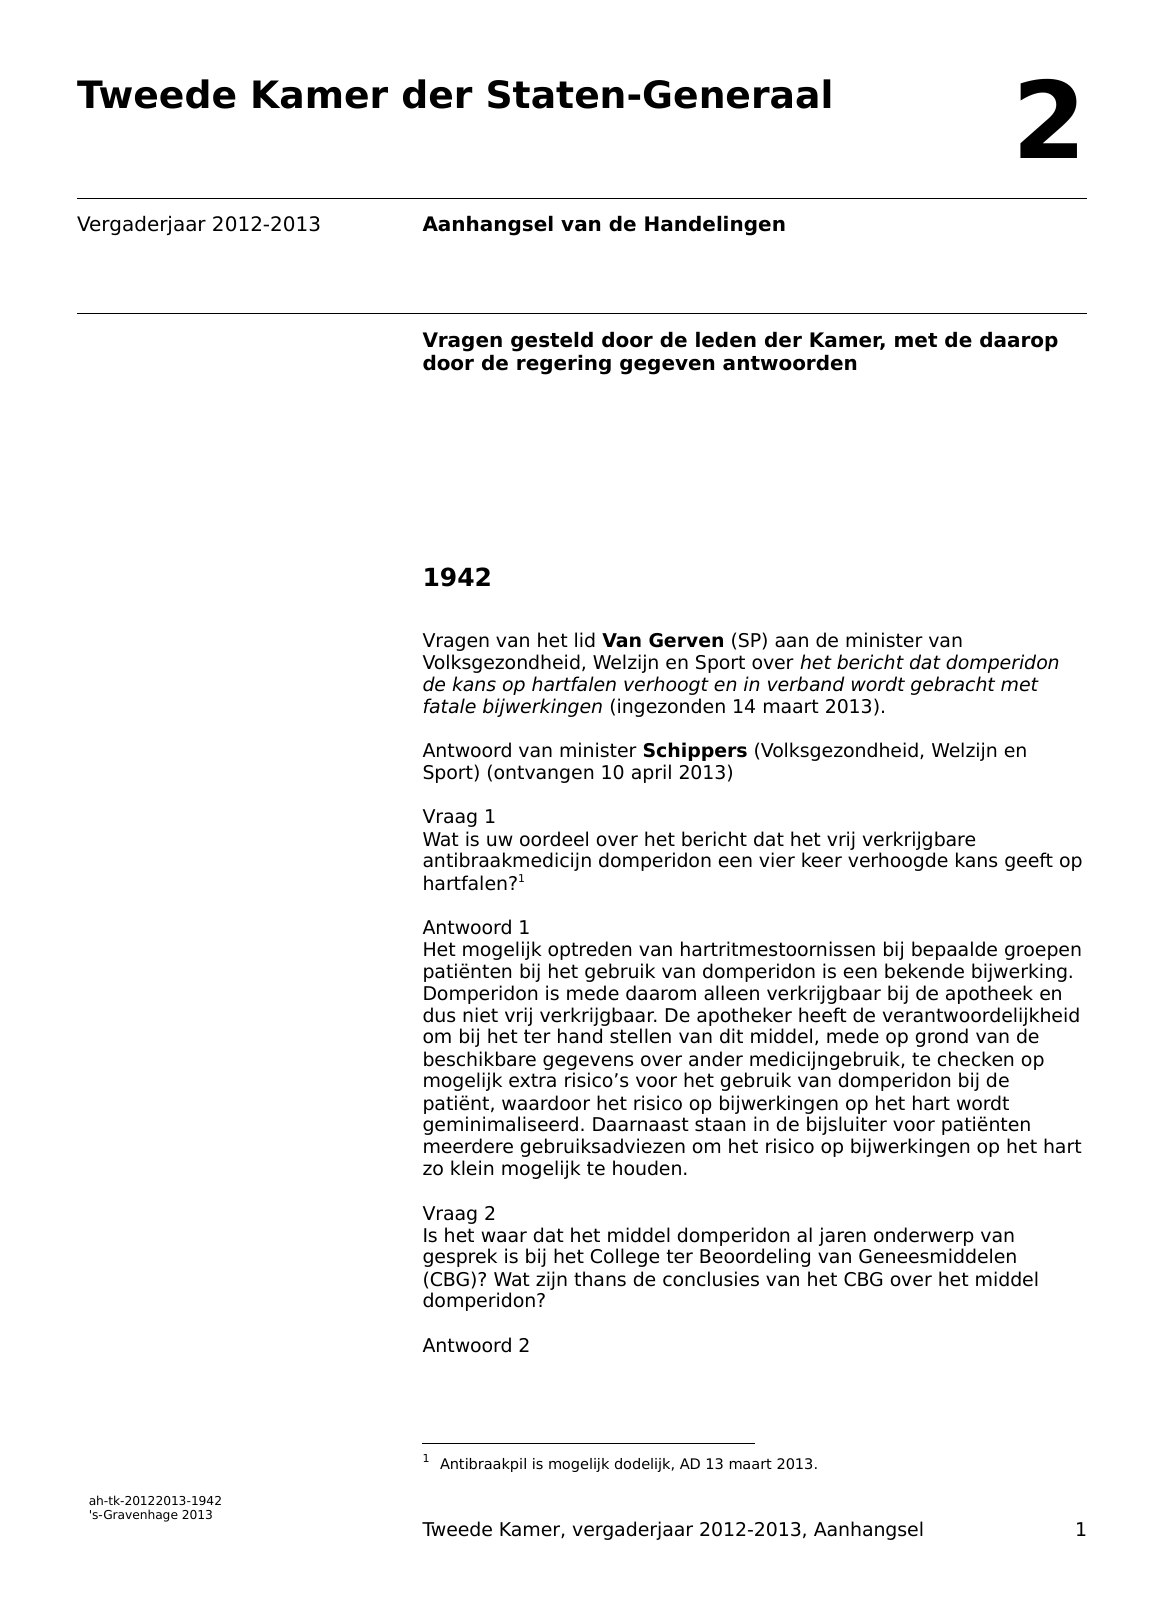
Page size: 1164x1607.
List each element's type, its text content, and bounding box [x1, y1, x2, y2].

text Wat is uw oordeel over het bericht dat het vrij verkrijgbare antibraakmedicijn domperidon een vier keer verhoogde kans geeft op hartfalen? [422, 828, 1087, 894]
text Antibraakpil is mogelijk dodelijk, AD 13 maart 2013. [422, 1452, 1087, 1474]
text 1942 [422, 563, 1087, 592]
table_header Tweede Kamer der Staten-Generaal [77, 59, 886, 198]
text Antwoord van minister Schippers (Volksgezondheid, Welzijn en Sport) (ontvangen 10 april 2013) [422, 740, 1087, 784]
text Vraag 2 [422, 1202, 1087, 1224]
text Vraag 1 [422, 806, 1087, 828]
table_cell Vergaderjaar 2012-2013 [77, 199, 422, 313]
table_header 2 [886, 59, 1087, 198]
text ah-tk-20122013-1942 [88, 1494, 323, 1508]
table_cell Aanhangsel van de Handelingen [422, 199, 1087, 313]
text Het mogelijk optreden van hartritmestoornissen bij bepaalde groepen patiënten bij het gebruik van domperidon is een bekende bijwerking. Domperidon is mede daarom alleen verkrijgbaar bij de apotheek en dus niet vrij verkrijgbaar. De apotheker heeft de verantwoordelijkheid om bij het ter hand stellen van dit middel, mede op grond van de beschikbare gegevens over ander medicijngebruik, te checken op mogelijk extra risico’s voor het gebruik van domperidon bij de patiënt, waardoor het risico op bijwerkingen op het hart wordt geminimaliseerd. Daarnaast staan in de bijsluiter voor patiënten meerdere gebruiksadviezen om het risico op bijwerkingen op het hart zo klein mogelijk te houden. [422, 938, 1087, 1180]
text Antwoord 2 [422, 1334, 1087, 1357]
text 's-Gravenhage 2013 [88, 1508, 323, 1522]
text Antwoord 1 [422, 917, 1087, 938]
text Is het waar dat het middel domperidon al jaren onderwerp van gesprek is bij het College ter Beoordeling van Geneesmiddelen (CBG)? Wat zijn thans de conclusies van het CBG over het middel domperidon? [422, 1224, 1087, 1312]
table_cell [77, 314, 422, 375]
text Vragen van het lid Van Gerven (SP) aan de minister van Volksgezondheid, Welzijn en Sport over het bericht dat domperidon de kans op hartfalen verhoogt en in verband wordt gebracht met fatale bijwerkingen (ingezonden 14 maart 2013). [422, 630, 1087, 718]
table_cell Vragen gesteld door de leden der Kamer, met de daarop door de regering gegeven antwoorden [422, 314, 1087, 375]
